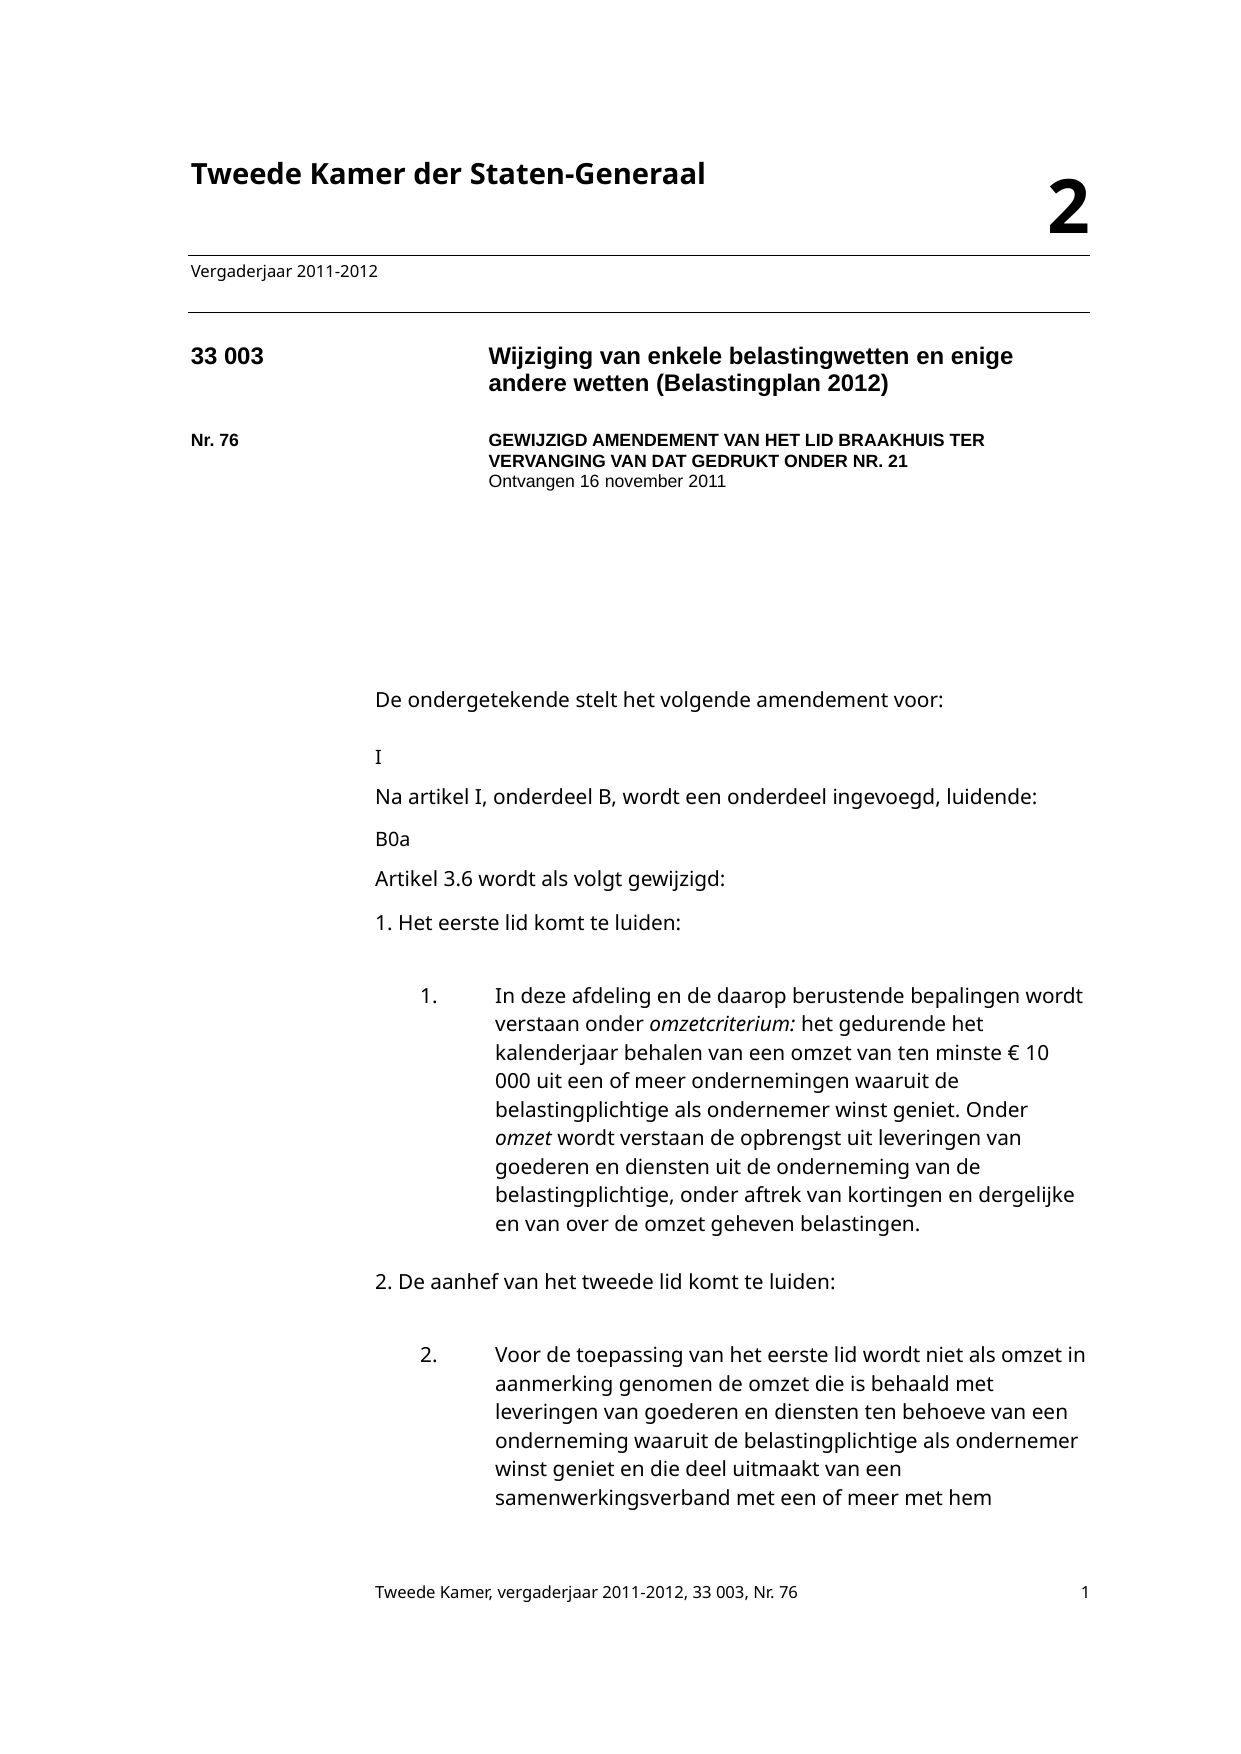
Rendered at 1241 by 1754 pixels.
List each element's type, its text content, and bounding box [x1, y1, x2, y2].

table_cell [188, 313, 485, 339]
table_cell Nr. 76 [188, 427, 485, 566]
table_cell [485, 313, 1090, 339]
list In deze afdeling en de daarop berustende bepalingen wordt verstaan onder omzetcriterium: het gedurende het kalenderjaar behalen van een omzet van ten minste € 10 000 uit een of meer ondernemingen waaruit de belastingplichtige als ondernemer winst geniet. Onder omzet wordt verstaan de opbrengst uit leveringen van goederen en diensten uit de onderneming van de belastingplichtige, onder aftrek van kortingen en dergelijke en van over de omzet geheven belastingen. [420, 981, 1090, 1237]
table_cell Vergaderjaar 2011-2012 [188, 256, 485, 312]
table_cell 33 003 [188, 339, 485, 427]
table_header Tweede Kamer der Staten-Generaal [188, 150, 909, 255]
table_cell Wijziging van enkele belastingwetten en enige andere wetten (Belastingplan 2012) [485, 339, 1090, 427]
table_header 2 [910, 150, 1090, 255]
table_cell [485, 256, 1090, 312]
list Voor de toepassing van het eerste lid wordt niet als omzet in aanmerking genomen de omzet die is behaald met leveringen van goederen en diensten ten behoeve van een onderneming waaruit de belastingplichtige als ondernemer winst geniet en die deel uitmaakt van een samenwerkingsverband met een of meer met hem [420, 1341, 1090, 1511]
text Artikel 3.6 wordt als volgt gewijzigd: [375, 864, 1090, 893]
text B0a [375, 826, 1090, 852]
text 1. Het eerste lid komt te luiden: [375, 908, 1090, 936]
text I [375, 743, 1090, 770]
text 2. De aanhef van het tweede lid komt te luiden: [375, 1267, 1090, 1296]
text Na artikel I, onderdeel B, wordt een onderdeel ingevoegd, luidende: [375, 782, 1090, 811]
table_cell GEWIJZIGD AMENDEMENT VAN HET LID BRAAKHUIS TER VERVANGING VAN DAT GEDRUKT ONDER NR. 21 Ontvangen 16 november 2011 [485, 427, 1090, 566]
text De ondergetekende stelt het volgende amendement voor: [375, 685, 1090, 713]
